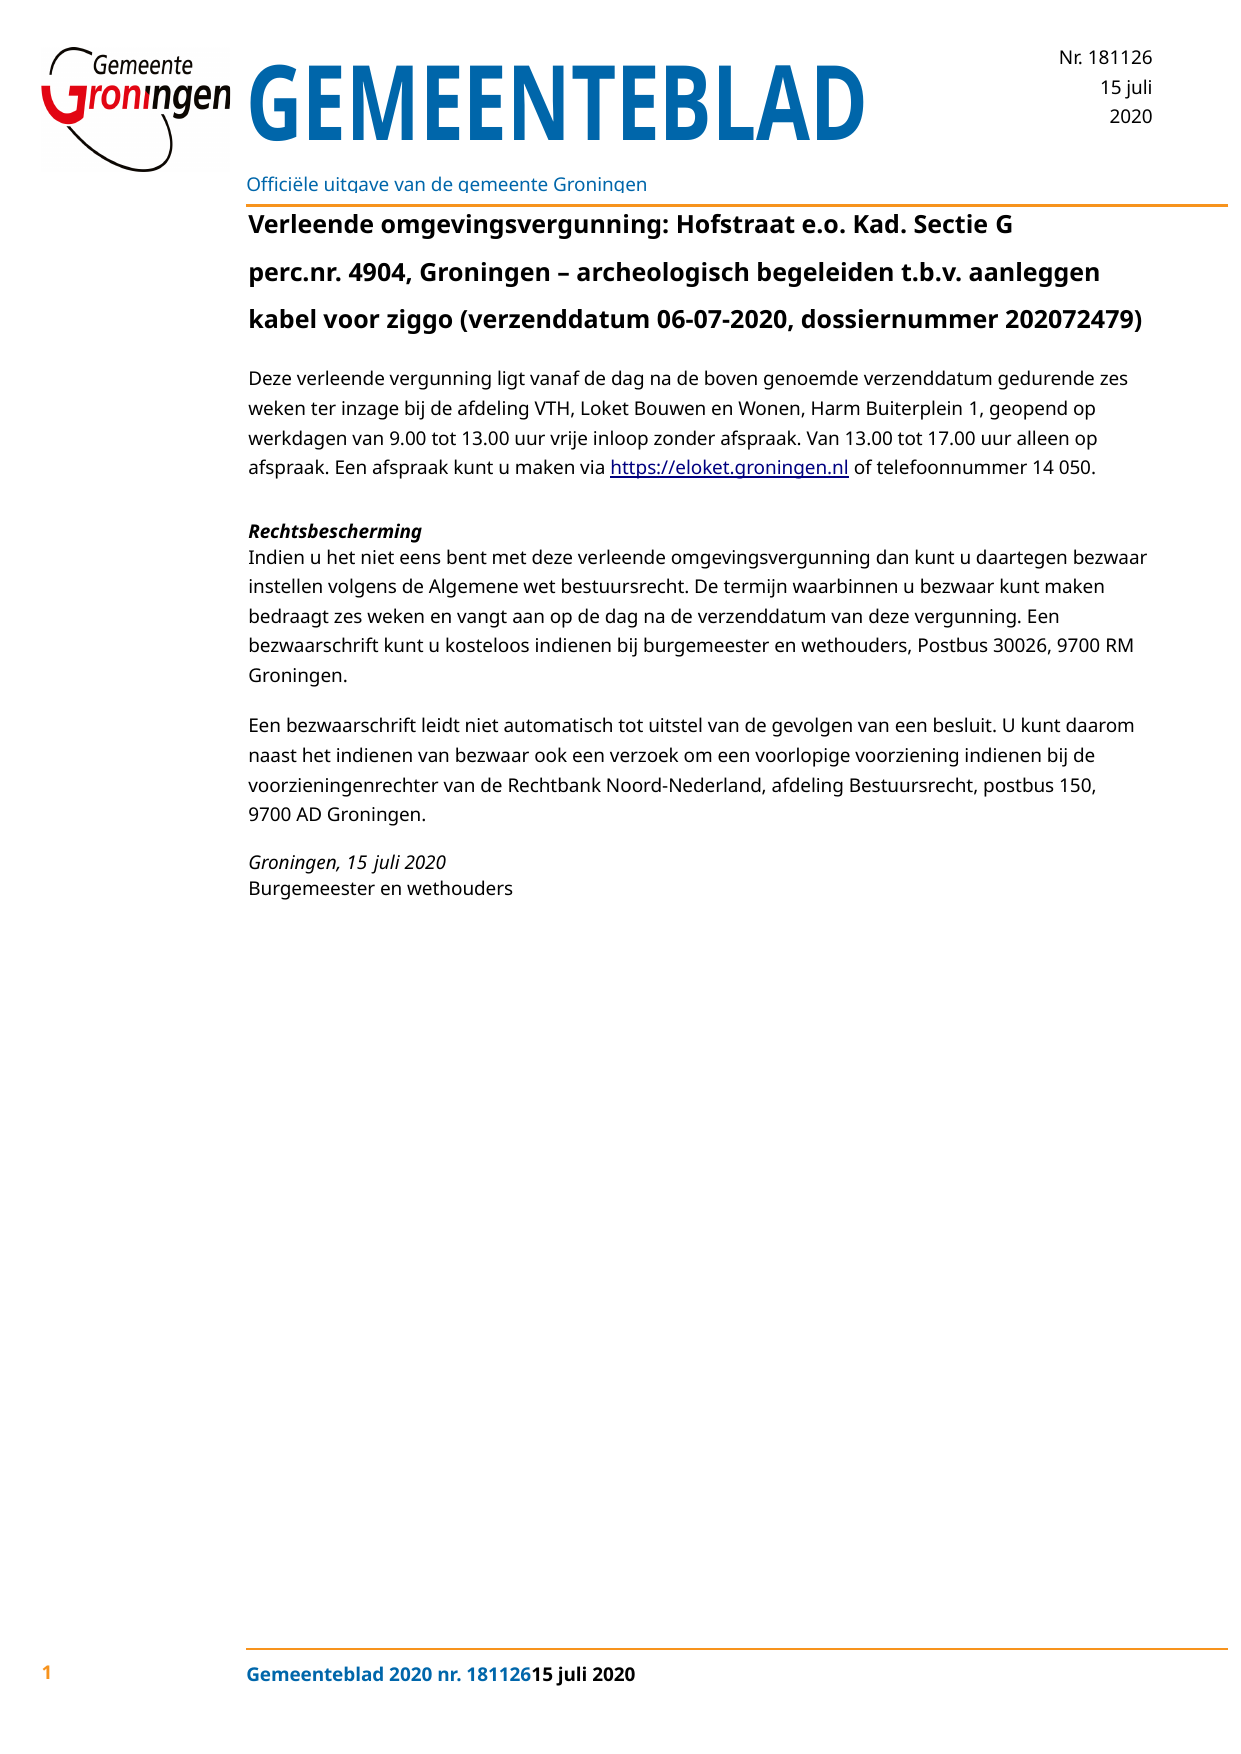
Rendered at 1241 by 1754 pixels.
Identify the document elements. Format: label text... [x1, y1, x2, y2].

text Groningen, 15 juli 2020 [248, 849, 1152, 875]
text Burgemeester en wethouders [248, 875, 1152, 901]
text Een bezwaarschrift leidt niet automatisch tot uitstel van de gevolgen van een besluit. U kunt daarom naast het indienen van bezwaar ook een verzoek om een voorlopige voorziening indienen bij de voorzieningenrechter van de Rechtbank Noord-Nederland, afdeling Bestuursrecht, postbus 150, 9700 AD Groningen. [248, 713, 1152, 827]
text Deze verleende vergunning ligt vanaf de dag na de boven genoemde verzenddatum gedurende zes weken ter inzage bij de afdeling VTH, Loket Bouwen en Wonen, Harm Buiterplein 1, geopend op werkdagen van 9.00 tot 13.00 uur vrije inloop zonder afspraak. Van 13.00 tot 17.00 uur alleen op afspraak. Een afspraak kunt u maken via https://eloket.groningen.nl of telefoonnummer 14 050. [248, 366, 1152, 480]
text Indien u het niet eens bent met deze verleende omgevingsvergunning dan kunt u daartegen bezwaar instellen volgens de Algemene wet bestuursrecht. De termijn waarbinnen u bezwaar kunt maken bedraagt zes weken en vangt aan op de dag na de verzenddatum van deze vergunning. Een bezwaarschrift kunt u kosteloos indienen bij burgemeester en wethouders, Postbus 30026, 9700 RM Groningen. [248, 544, 1152, 688]
picture [41, 47, 231, 172]
text Rechtsbescherming [248, 518, 1152, 544]
text Verleende omgevingsvergunning: Hofstraat e.o. Kad. Sectie G perc.nr. 4904, Groningen – archeologisch begeleiden t.b.v. aanleggen kabel voor ziggo (verzenddatum 06-07-2020, dossiernummer 202072479) [248, 207, 1152, 336]
